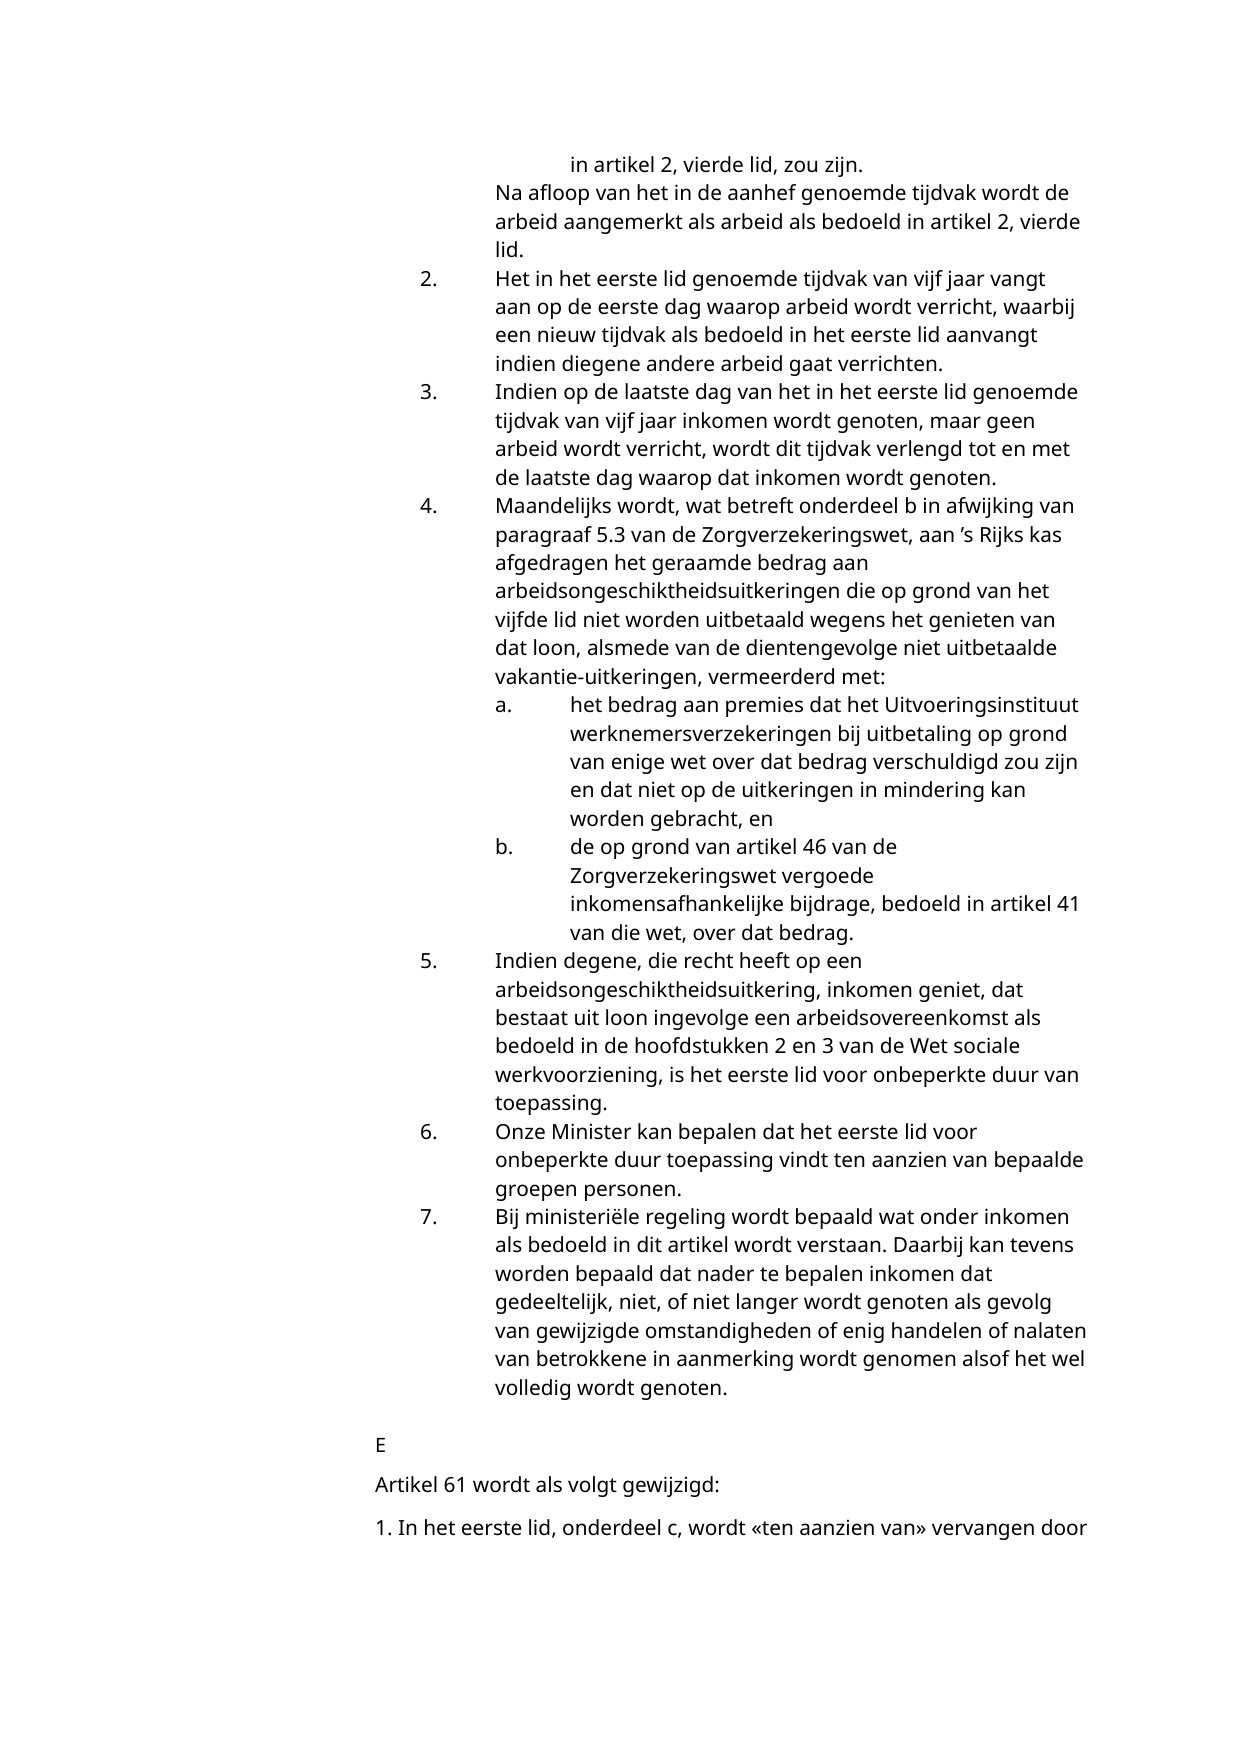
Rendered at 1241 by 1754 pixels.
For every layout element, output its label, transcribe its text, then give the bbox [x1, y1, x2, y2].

list Indien degene, die recht heeft op een arbeidsongeschiktheidsuitkering, inkomen geniet, dat bestaat uit loon ingevolge een arbeidsovereenkomst als bedoeld in de hoofdstukken 2 en 3 van de Wet sociale werkvoorziening, is het eerste lid voor onbeperkte duur van toepassing. [420, 946, 1090, 1117]
list Onze Minister kan bepalen dat het eerste lid voor onbeperkte duur toepassing vindt ten aanzien van bepaalde groepen personen. [420, 1117, 1090, 1202]
text E [375, 1431, 1090, 1458]
list Maandelijks wordt, wat betreft onderdeel b in afwijking van paragraaf 5.3 van de Zorgverzekeringswet, aan ’s Rijks kas afgedragen het geraamde bedrag aan arbeidsongeschiktheidsuitkeringen die op grond van het vijfde lid niet worden uitbetaald wegens het genieten van dat loon, alsmede van de dientengevolge niet uitbetaalde vakantie-uitkeringen, vermeerderd met: [420, 491, 1090, 690]
list Het in het eerste lid genoemde tijdvak van vijf jaar vangt aan op de eerste dag waarop arbeid wordt verricht, waarbij een nieuw tijdvak als bedoeld in het eerste lid aanvangt indien diegene andere arbeid gaat verrichten. [420, 264, 1090, 377]
list in artikel 2, vierde lid, zou zijn. [495, 150, 1090, 178]
list Na afloop van het in de aanhef genoemde tijdvak wordt de arbeid aangemerkt als arbeid als bedoeld in artikel 2, vierde lid. [420, 178, 1090, 264]
text Artikel 61 wordt als volgt gewijzigd: [375, 1470, 1090, 1498]
text 1. In het eerste lid, onderdeel c, wordt «ten aanzien van» vervangen door [375, 1513, 1090, 1542]
list de op grond van artikel 46 van de Zorgverzekeringswet vergoede inkomensafhankelijke bijdrage, bedoeld in artikel 41 van die wet, over dat bedrag. [495, 832, 1090, 946]
list Indien op de laatste dag van het in het eerste lid genoemde tijdvak van vijf jaar inkomen wordt genoten, maar geen arbeid wordt verricht, wordt dit tijdvak verlengd tot en met de laatste dag waarop dat inkomen wordt genoten. [420, 377, 1090, 491]
list het bedrag aan premies dat het Uitvoeringsinstituut werknemersverzekeringen bij uitbetaling op grond van enige wet over dat bedrag verschuldigd zou zijn en dat niet op de uitkeringen in mindering kan worden gebracht, en [495, 690, 1090, 832]
list Bij ministeriële regeling wordt bepaald wat onder inkomen als bedoeld in dit artikel wordt verstaan. Daarbij kan tevens worden bepaald dat nader te bepalen inkomen dat gedeeltelijk, niet, of niet langer wordt genoten als gevolg van gewijzigde omstandigheden of enig handelen of nalaten van betrokkene in aanmerking wordt genomen alsof het wel volledig wordt genoten. [420, 1202, 1090, 1401]
